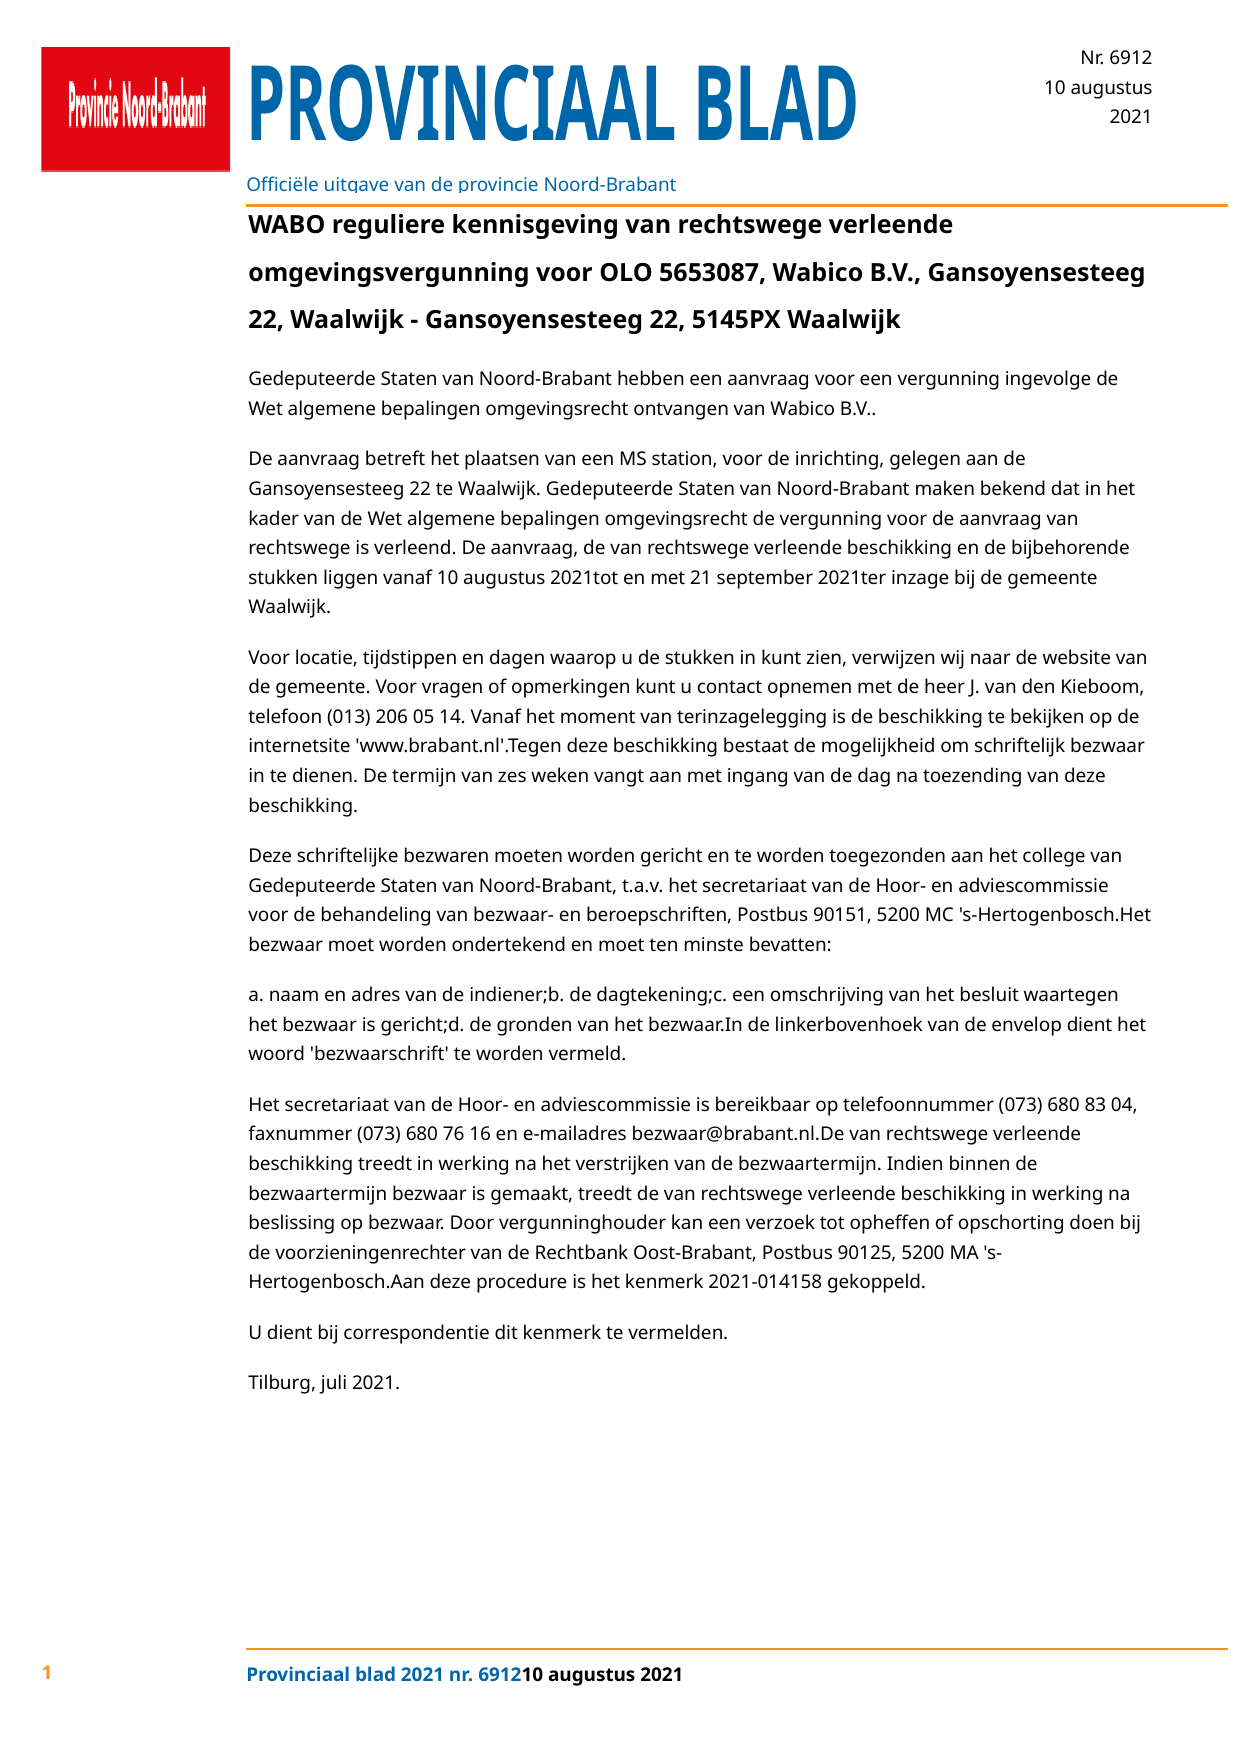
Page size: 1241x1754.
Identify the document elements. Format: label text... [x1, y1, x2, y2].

text Deze schriftelijke bezwaren moeten worden gericht en te worden toegezonden aan het college van Gedeputeerde Staten van Noord-Brabant, t.a.v. het secretariaat van de Hoor- en adviescommissie voor de behandeling van bezwaar- en beroepschriften, Postbus 90151, 5200 MC 's-Hertogenbosch.Het bezwaar moet worden ondertekend en moet ten minste bevatten: [248, 842, 1152, 957]
text Voor locatie, tijdstippen en dagen waarop u de stukken in kunt zien, verwijzen wij naar de website van de gemeente. Voor vragen of opmerkingen kunt u contact opnemen met de heer J. van den Kieboom, telefoon (013) 206 05 14. Vanaf het moment van terinzagelegging is de beschikking te bekijken op de internetsite 'www.brabant.nl'.Tegen deze beschikking bestaat de mogelijkheid om schriftelijk bezwaar in te dienen. De termijn van zes weken vangt aan met ingang van de dag na toezending van deze beschikking. [248, 644, 1152, 817]
text De aanvraag betreft het plaatsen van een MS station, voor de inrichting, gelegen aan de Gansoyensesteeg 22 te Waalwijk. Gedeputeerde Staten van Noord-Brabant maken bekend dat in het kader van de Wet algemene bepalingen omgevingsrecht de vergunning voor de aanvraag van rechtswege is verleend. De aanvraag, de van rechtswege verleende beschikking en de bijbehorende stukken liggen vanaf 10 augustus 2021tot en met 21 september 2021ter inzage bij de gemeente Waalwijk. [248, 446, 1152, 619]
text Tilburg, juli 2021. [248, 1369, 1152, 1395]
picture [41, 47, 231, 172]
text WABO reguliere kennisgeving van rechtswege verleende omgevingsvergunning voor OLO 5653087, Wabico B.V., Gansoyensesteeg 22, Waalwijk - Gansoyensesteeg 22, 5145PX Waalwijk [248, 207, 1152, 336]
text Gedeputeerde Staten van Noord-Brabant hebben een aanvraag voor een vergunning ingevolge de Wet algemene bepalingen omgevingsrecht ontvangen van Wabico B.V.. [248, 366, 1152, 421]
text a. naam en adres van de indiener;b. de dagtekening;c. een omschrijving van het besluit waartegen het bezwaar is gericht;d. de gronden van het bezwaar.In de linkerbovenhoek van de envelop dient het woord 'bezwaarschrift' te worden vermeld. [248, 981, 1152, 1066]
text U dient bij correspondentie dit kenmerk te vermelden. [248, 1319, 1152, 1344]
text Het secretariaat van de Hoor- en adviescommissie is bereikbaar op telefoonnummer (073) 680 83 04, faxnummer (073) 680 76 16 en e-mailadres bezwaar@brabant.nl.De van rechtswege verleende beschikking treedt in werking na het verstrijken van de bezwaartermijn. Indien binnen de bezwaartermijn bezwaar is gemaakt, treedt de van rechtswege verleende beschikking in werking na beslissing op bezwaar. Door vergunninghouder kan een verzoek tot opheffen of opschorting doen bij de voorzieningenrechter van de Rechtbank Oost-Brabant, Postbus 90125, 5200 MA 's-Hertogenbosch.Aan deze procedure is het kenmerk 2021-014158 gekoppeld. [248, 1091, 1152, 1294]
